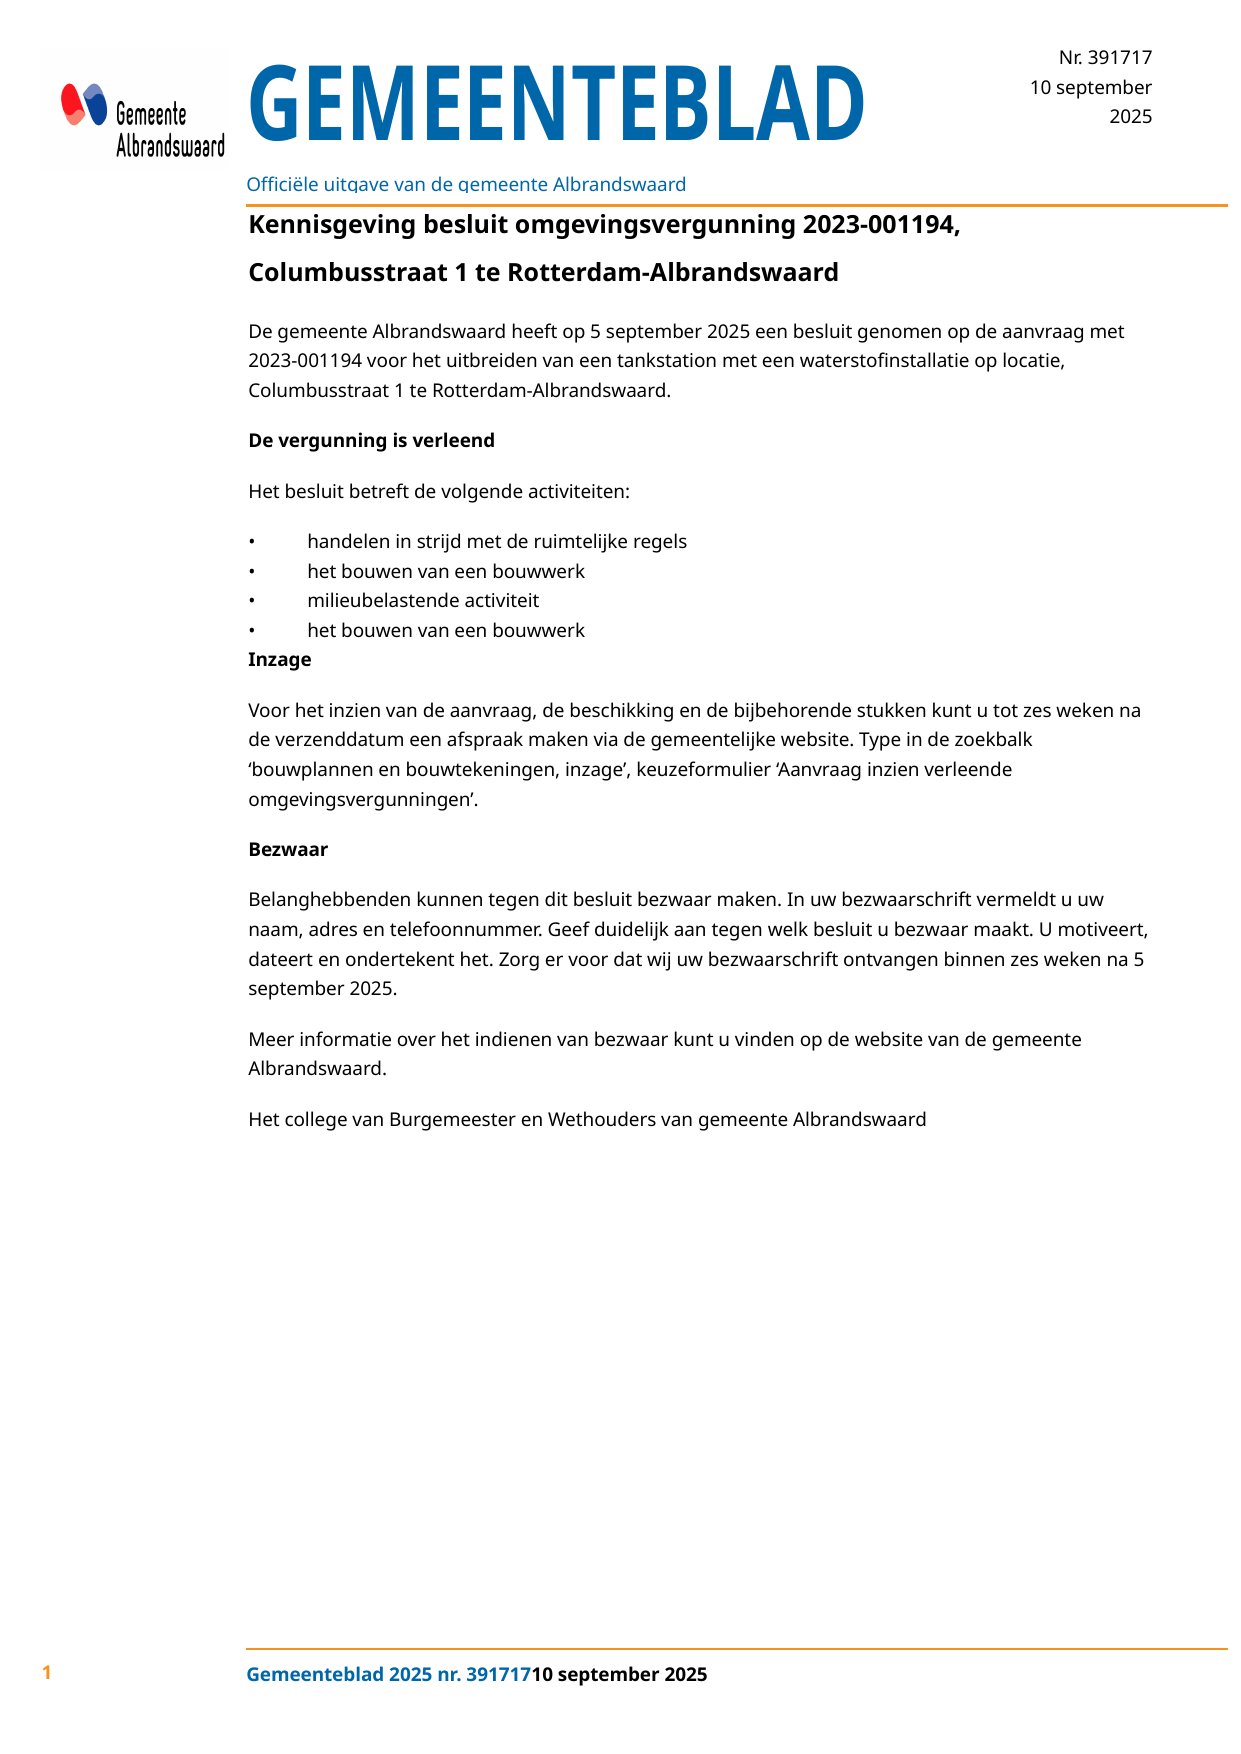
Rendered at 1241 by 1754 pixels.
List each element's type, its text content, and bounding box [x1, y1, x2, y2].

picture [41, 47, 231, 172]
text Het college van Burgemeester en Wethouders van gemeente Albrandswaard [248, 1106, 1152, 1132]
text De vergunning is verleend [248, 427, 1152, 453]
text Het besluit betreft de volgende activiteiten: [248, 478, 1152, 504]
text Inzage [248, 647, 1152, 672]
list milieubelastende activiteit [248, 587, 1152, 613]
list het bouwen van een bouwwerk [248, 558, 1152, 584]
text Meer informatie over het indienen van bezwaar kunt u vinden op de website van de gemeente Albrandswaard. [248, 1026, 1152, 1081]
text De gemeente Albrandswaard heeft op 5 september 2025 een besluit genomen op de aanvraag met 2023-001194 voor het uitbreiden van een tankstation met een waterstofinstallatie op locatie, Columbusstraat 1 te Rotterdam-Albrandswaard. [248, 318, 1152, 403]
text Kennisgeving besluit omgevingsvergunning 2023-001194, Columbusstraat 1 te Rotterdam-Albrandswaard [248, 207, 1152, 288]
list handelen in strijd met de ruimtelijke regels [248, 528, 1152, 554]
list het bouwen van een bouwwerk [248, 617, 1152, 643]
text Bezwaar [248, 836, 1152, 862]
text Voor het inzien van de aanvraag, de beschikking en de bijbehorende stukken kunt u tot zes weken na de verzenddatum een afspraak maken via de gemeentelijke website. Type in de zoekbalk ‘bouwplannen en bouwtekeningen, inzage’, keuzeformulier ‘Aanvraag inzien verleende omgevingsvergunningen’. [248, 697, 1152, 812]
text Belanghebbenden kunnen tegen dit besluit bezwaar maken. In uw bezwaarschrift vermeldt u uw naam, adres en telefoonnummer. Geef duidelijk aan tegen welk besluit u bezwaar maakt. U motiveert, dateert en ondertekent het. Zorg er voor dat wij uw bezwaarschrift ontvangen binnen zes weken na 5 september 2025. [248, 887, 1152, 1001]
